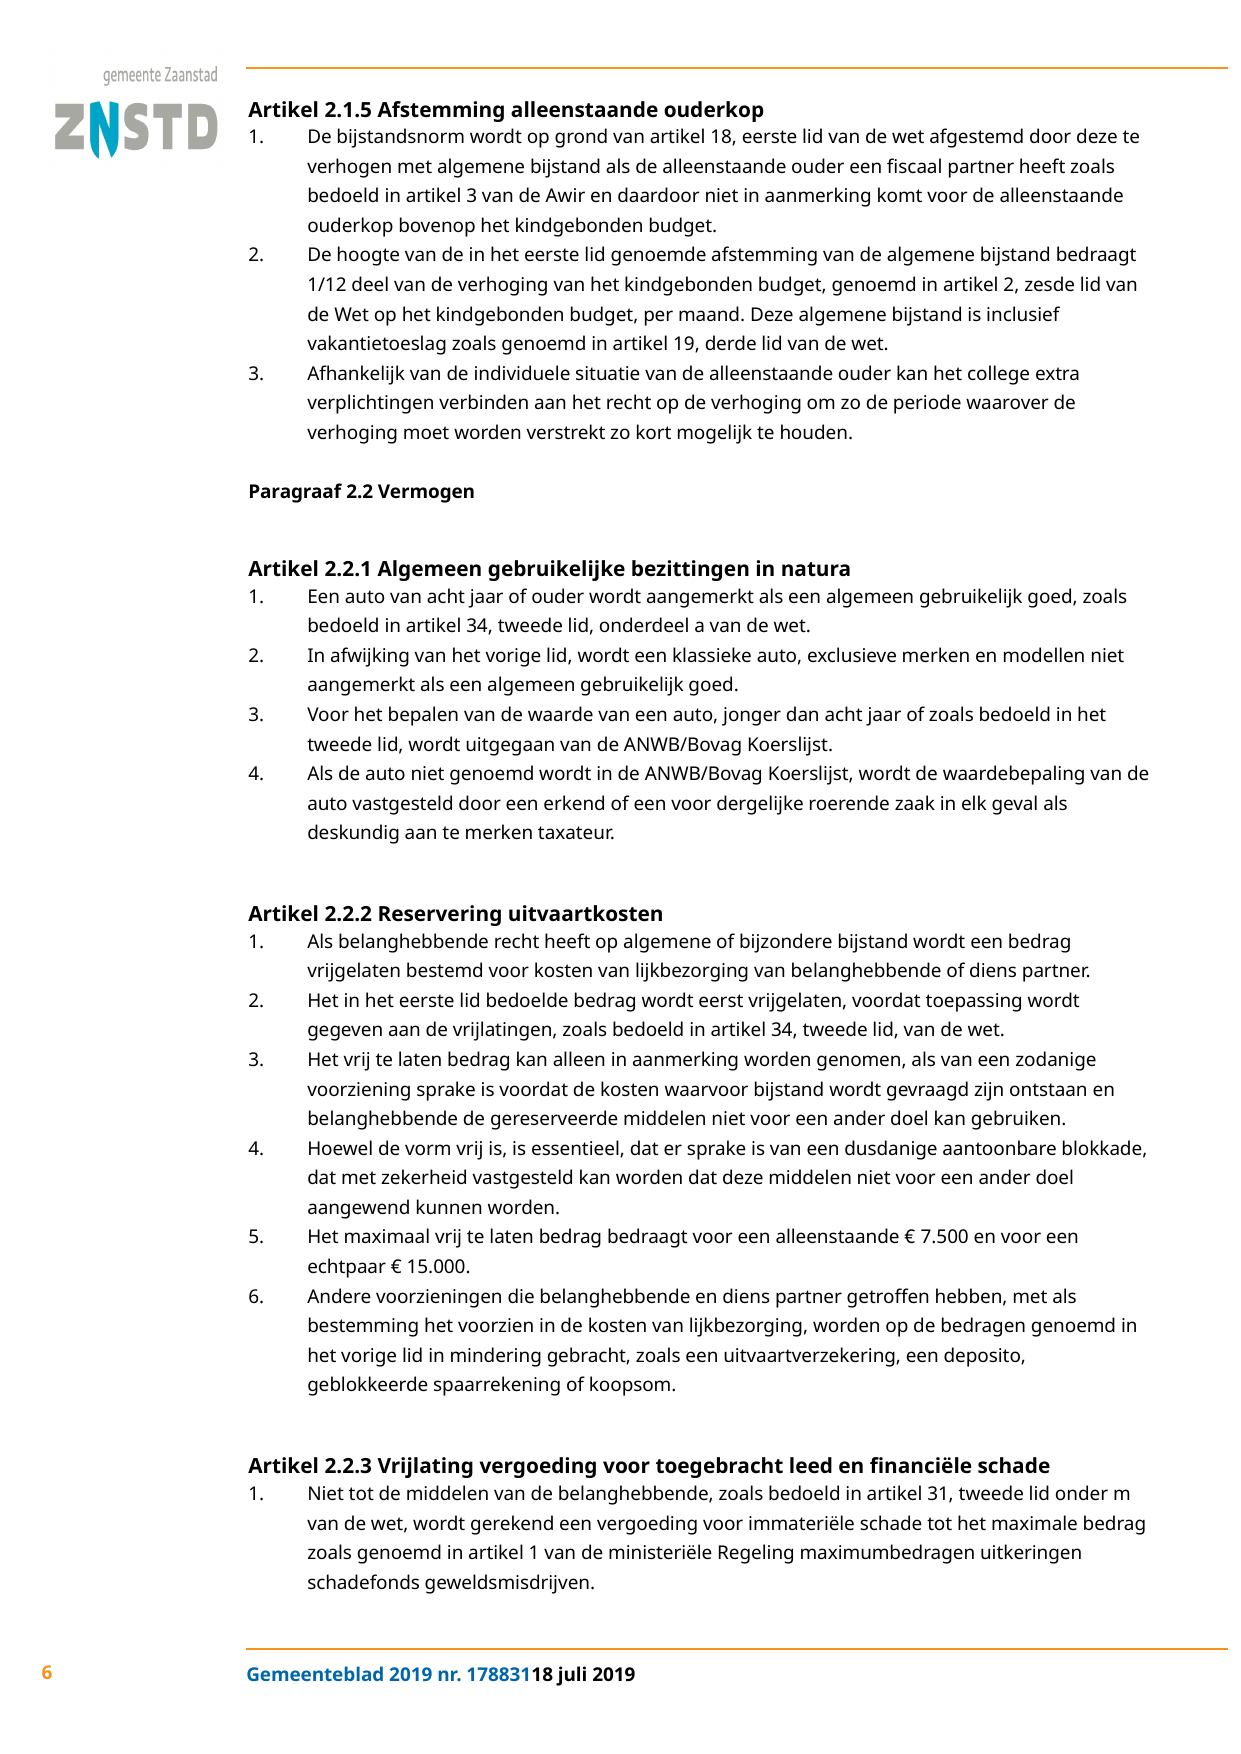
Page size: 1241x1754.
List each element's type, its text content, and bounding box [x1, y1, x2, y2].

list Als de auto niet genoemd wordt in de ANWB/Bovag Koerslijst, wordt de waardebepaling van de auto vastgesteld door een erkend of een voor dergelijke roerende zaak in elk geval als deskundig aan te merken taxateur. [248, 760, 1152, 845]
text Artikel 2.1.5 Afstemming alleenstaande ouderkop [248, 95, 1152, 123]
list Afhankelijk van de individuele situatie van de alleenstaande ouder kan het college extra verplichtingen verbinden aan het recht op de verhoging om zo de periode waarover de verhoging moet worden verstrekt zo kort mogelijk te houden. [248, 360, 1152, 445]
list Voor het bepalen van de waarde van een auto, jonger dan acht jaar of zoals bedoeld in het tweede lid, wordt uitgegaan van de ANWB/Bovag Koerslijst. [248, 701, 1152, 756]
text Artikel 2.2.1 Algemeen gebruikelijke bezittingen in natura [248, 554, 1152, 583]
text Artikel 2.2.2 Reservering uitvaartkosten [248, 899, 1152, 928]
list Als belanghebbende recht heeft op algemene of bijzondere bijstand wordt een bedrag vrijgelaten bestemd voor kosten van lijkbezorging van belanghebbende of diens partner. [248, 928, 1152, 983]
list Niet tot de middelen van de belanghebbende, zoals bedoeld in artikel 31, tweede lid onder m van de wet, wordt gerekend een vergoeding voor immateriële schade tot het maximale bedrag zoals genoemd in artikel 1 van de ministeriële Regeling maximumbedragen uitkeringen schadefonds geweldsmisdrijven. [248, 1480, 1152, 1594]
list Het vrij te laten bedrag kan alleen in aanmerking worden genomen, als van een zodanige voorziening sprake is voordat de kosten waarvoor bijstand wordt gevraagd zijn ontstaan en belanghebbende de gereserveerde middelen niet voor een ander doel kan gebruiken. [248, 1046, 1152, 1131]
list Het maximaal vrij te laten bedrag bedraagt voor een alleenstaande € 7.500 en voor een echtpaar € 15.000. [248, 1224, 1152, 1279]
list De hoogte van de in het eerste lid genoemde afstemming van de algemene bijstand bedraagt 1/12 deel van de verhoging van het kindgebonden budget, genoemd in artikel 2, zesde lid van de Wet op het kindgebonden budget, per maand. Deze algemene bijstand is inclusief vakantietoeslag zoals genoemd in artikel 19, derde lid van de wet. [248, 242, 1152, 356]
list Het in het eerste lid bedoelde bedrag wordt eerst vrijgelaten, voordat toepassing wordt gegeven aan de vrijlatingen, zoals bedoeld in artikel 34, tweede lid, van de wet. [248, 987, 1152, 1042]
text Artikel 2.2.3 Vrijlating vergoeding voor toegebracht leed en financiële schade [248, 1452, 1152, 1480]
picture [41, 47, 231, 172]
text Paragraaf 2.2 Vermogen [248, 478, 1152, 504]
list Een auto van acht jaar of ouder wordt aangemerkt als een algemeen gebruikelijk goed, zoals bedoeld in artikel 34, tweede lid, onderdeel a van de wet. [248, 583, 1152, 638]
list Andere voorzieningen die belanghebbende en diens partner getroffen hebben, met als bestemming het voorzien in de kosten van lijkbezorging, worden op de bedragen genoemd in het vorige lid in mindering gebracht, zoals een uitvaartverzekering, een deposito, geblokkeerde spaarrekening of koopsom. [248, 1283, 1152, 1397]
list Hoewel de vorm vrij is, is essentieel, dat er sprake is van een dusdanige aantoonbare blokkade, dat met zekerheid vastgesteld kan worden dat deze middelen niet voor een ander doel aangewend kunnen worden. [248, 1135, 1152, 1220]
list In afwijking van het vorige lid, wordt een klassieke auto, exclusieve merken en modellen niet aangemerkt als een algemeen gebruikelijk goed. [248, 642, 1152, 697]
list De bijstandsnorm wordt op grond van artikel 18, eerste lid van de wet afgestemd door deze te verhogen met algemene bijstand als de alleenstaande ouder een fiscaal partner heeft zoals bedoeld in artikel 3 van de Awir en daardoor niet in aanmerking komt voor de alleenstaande ouderkop bovenop het kindgebonden budget. [248, 123, 1152, 238]
